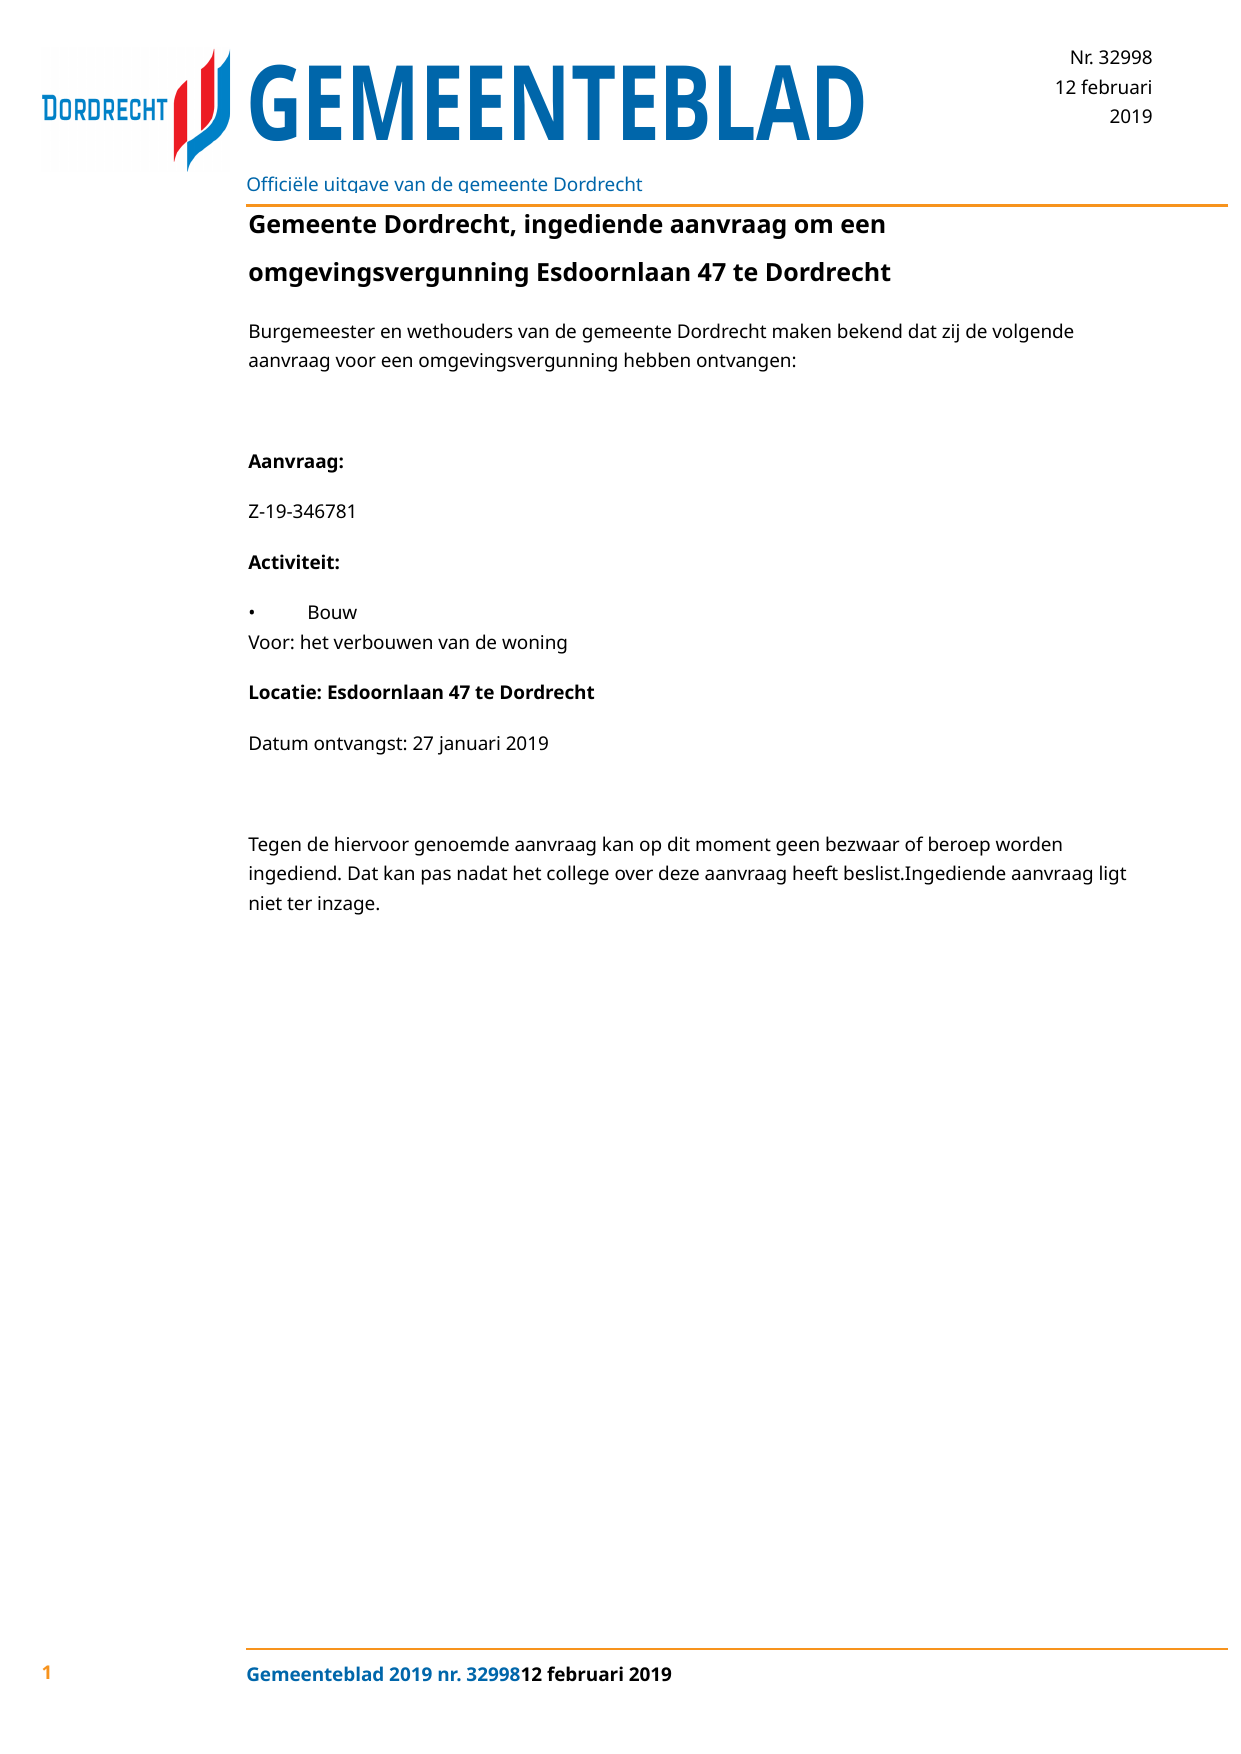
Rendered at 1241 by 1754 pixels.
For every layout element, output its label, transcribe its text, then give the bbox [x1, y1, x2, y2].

text Aanvraag: [248, 448, 1152, 474]
text Activiteit: [248, 549, 1152, 575]
list Bouw [248, 599, 1152, 625]
picture [41, 47, 231, 172]
text Gemeente Dordrecht, ingediende aanvraag om een omgevingsvergunning Esdoornlaan 47 te Dordrecht [248, 207, 1152, 288]
text Datum ontvangst: 27 januari 2019 [248, 730, 1152, 756]
text Locatie: Esdoornlaan 47 te Dordrecht [248, 679, 1152, 705]
text Voor: het verbouwen van de woning [248, 629, 1152, 655]
text Z-19-346781 [248, 499, 1152, 524]
text Tegen de hiervoor genoemde aanvraag kan op dit moment geen bezwaar of beroep worden ingediend. Dat kan pas nadat het college over deze aanvraag heeft beslist.Ingediende aanvraag ligt niet ter inzage. [248, 831, 1152, 916]
text Burgemeester en wethouders van de gemeente Dordrecht maken bekend dat zij de volgende aanvraag voor een omgevingsvergunning hebben ontvangen: [248, 318, 1152, 373]
